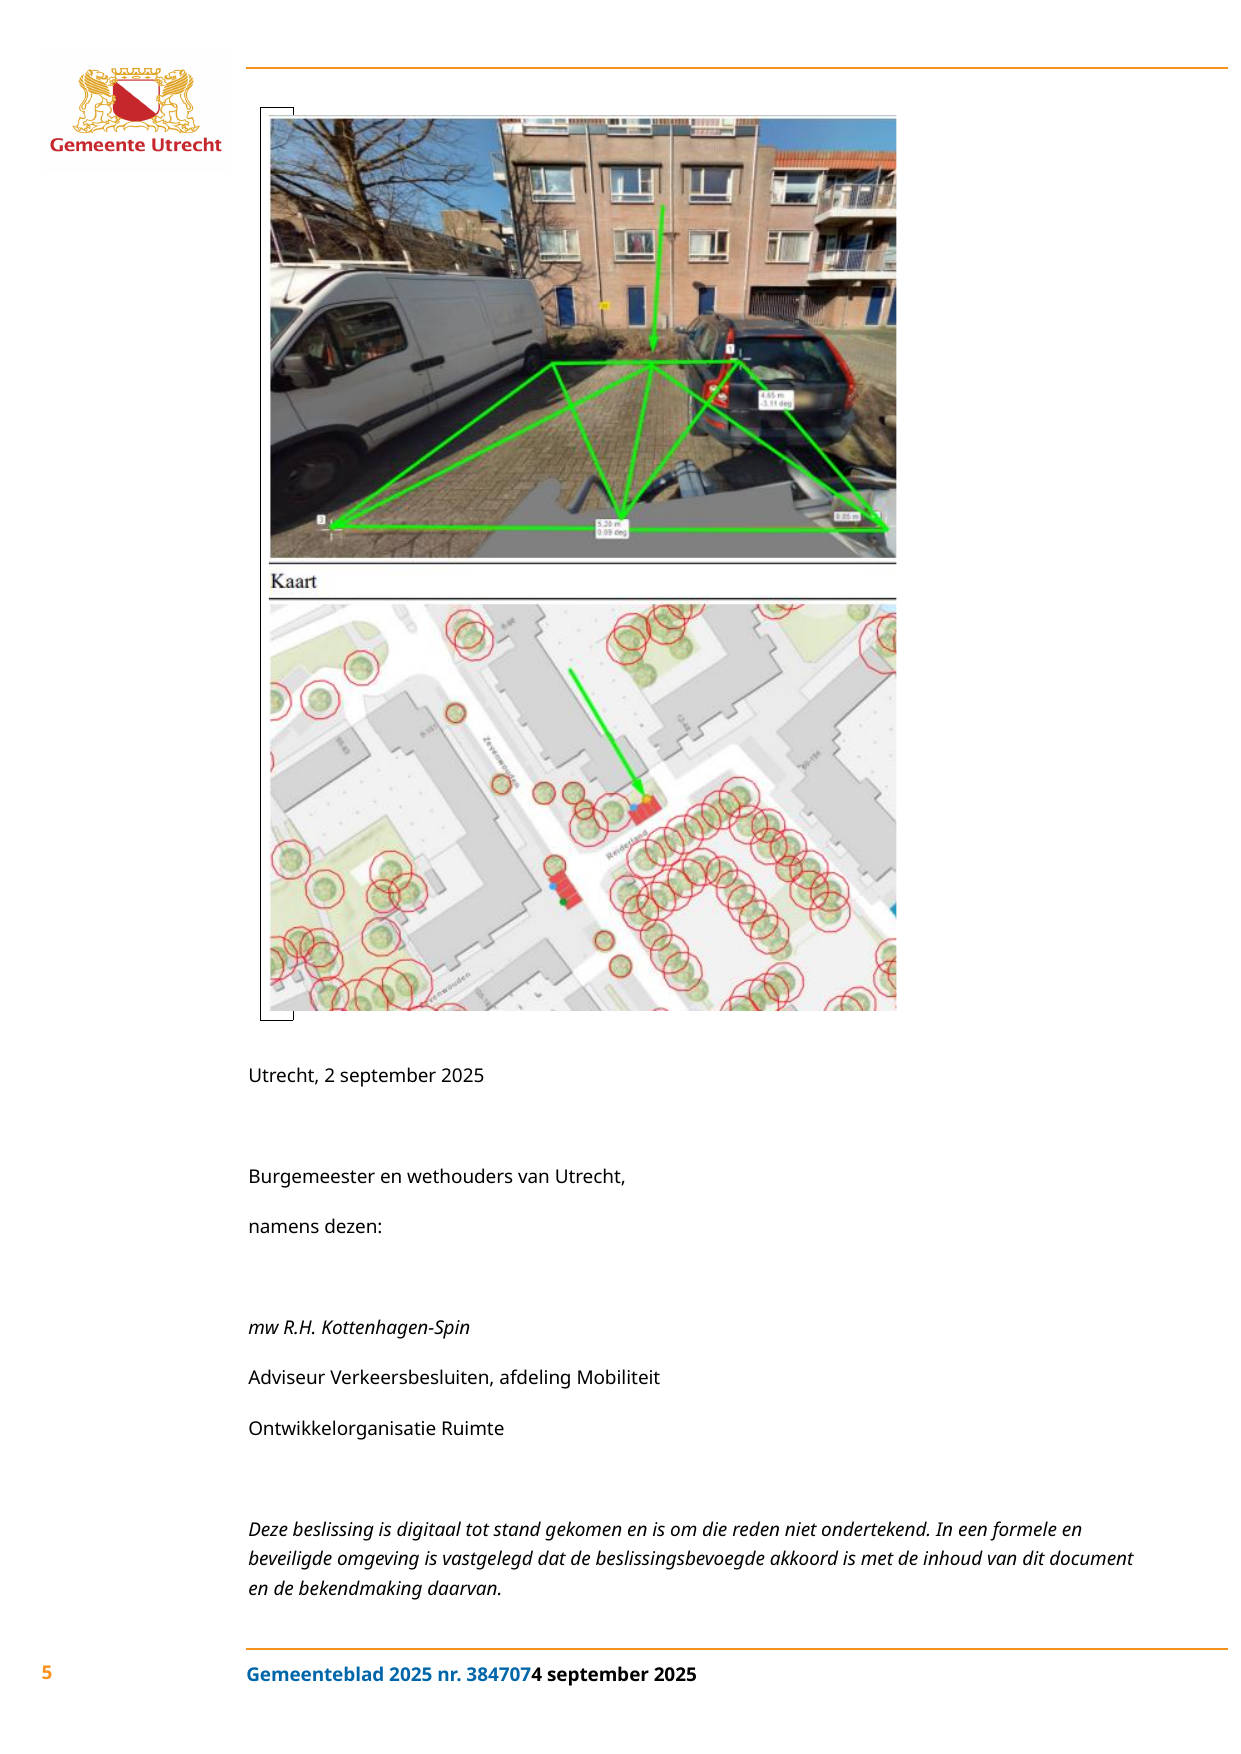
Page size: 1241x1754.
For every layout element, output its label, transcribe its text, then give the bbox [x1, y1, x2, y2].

text Burgemeester en wethouders van Utrecht, [248, 1163, 1152, 1189]
text Utrecht, 2 september 2025 [248, 1062, 1152, 1088]
text Deze beslissing is digitaal tot stand gekomen en is om die reden niet ondertekend. In een formele en beveiligde omgeving is vastgelegd dat de beslissingsbevoegde akkoord is met de inhoud van dit document en de bekendmaking daarvan. [248, 1516, 1152, 1601]
text mw R.H. Kottenhagen-Spin [248, 1314, 1152, 1340]
text Ontwikkelorganisatie Ruimte [248, 1415, 1152, 1441]
text Adviseur Verkeersbesluiten, afdeling Mobiliteit [248, 1364, 1152, 1390]
picture [268, 115, 897, 1011]
picture [41, 47, 231, 172]
text namens dezen: [248, 1213, 1152, 1239]
